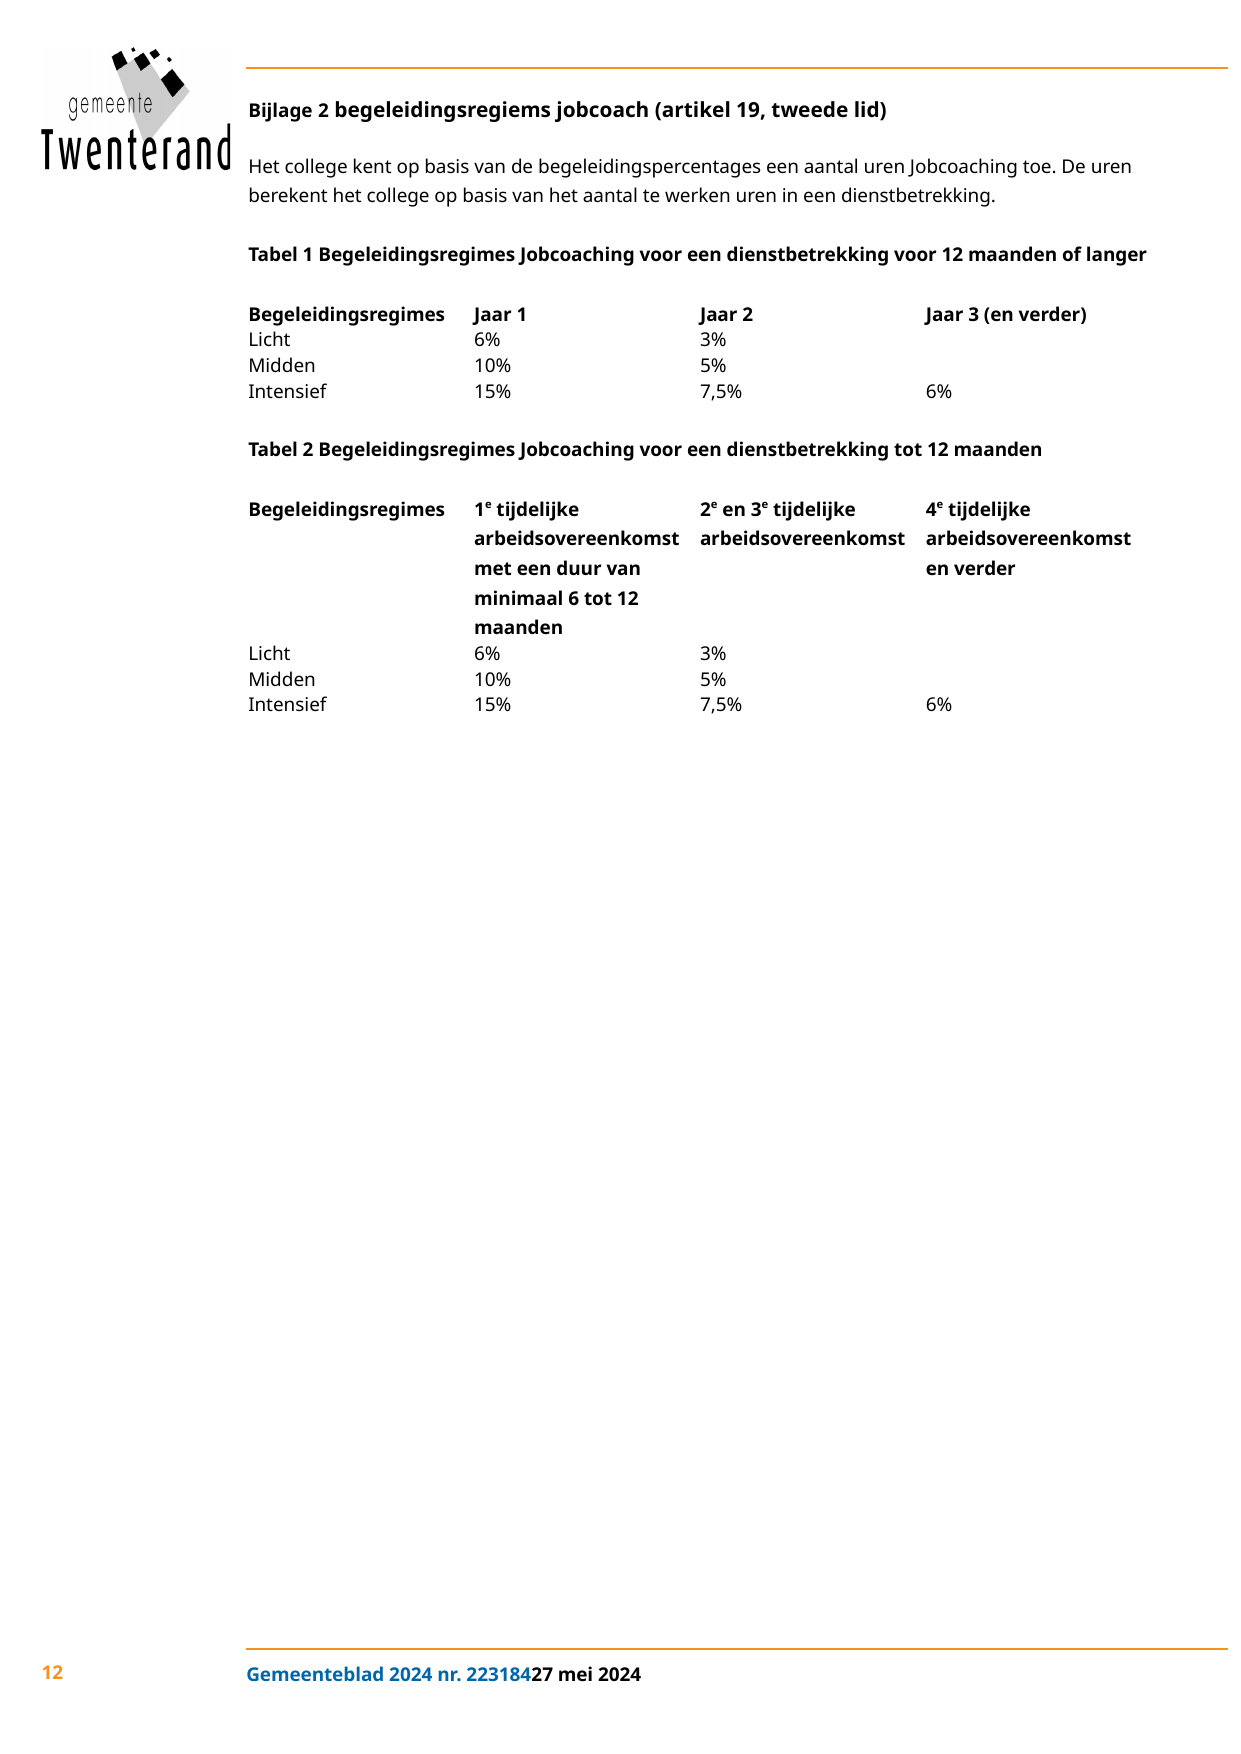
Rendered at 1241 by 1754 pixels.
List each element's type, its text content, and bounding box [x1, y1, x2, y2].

table_header Jaar 1 [474, 301, 700, 327]
table_cell 3% [700, 327, 926, 352]
table_cell Midden [248, 353, 474, 378]
table_cell 5% [700, 666, 926, 691]
table_header 1e tijdelijke arbeidsovereenkomst met een duur van minimaal 6 tot 12 maanden [474, 496, 700, 640]
picture [41, 47, 231, 172]
table_cell Intensief [248, 691, 474, 717]
table_cell 10% [474, 353, 700, 378]
table_cell Midden [248, 666, 474, 691]
table_cell [926, 327, 1152, 378]
table_cell 15% [474, 691, 700, 717]
table_cell 15% [474, 378, 700, 404]
text Bijlage 2 begeleidingsregiems jobcoach (artikel 19, tweede lid) [248, 95, 1152, 123]
table_cell 6% [474, 327, 700, 352]
table_cell Intensief [248, 378, 474, 404]
table_cell 7,5% [700, 691, 926, 717]
table_cell 6% [926, 378, 1152, 404]
table_cell 7,5% [700, 378, 926, 404]
table_header 2e en 3e tijdelijke arbeidsovereenkomst [700, 496, 926, 640]
table_cell [926, 640, 1152, 691]
text Het college kent op basis van de begeleidingspercentages een aantal uren Jobcoaching toe. De uren berekent het college op basis van het aantal te werken uren in een dienstbetrekking. [248, 153, 1152, 208]
table_header Begeleidingsregimes [248, 301, 474, 327]
table_cell Licht [248, 327, 474, 352]
table_cell 6% [474, 640, 700, 666]
table_header 4e tijdelijke arbeidsovereenkomst en verder [926, 496, 1152, 640]
text Tabel 2 Begeleidingsregimes Jobcoaching voor een dienstbetrekking tot 12 maanden [248, 437, 1152, 462]
table_cell 6% [926, 691, 1152, 717]
table_cell 3% [700, 640, 926, 666]
table_cell 5% [700, 353, 926, 378]
table_cell 10% [474, 666, 700, 691]
table_header Jaar 3 (en verder) [926, 301, 1152, 327]
text Tabel 1 Begeleidingsregimes Jobcoaching voor een dienstbetrekking voor 12 maanden of langer [248, 242, 1152, 267]
table_header Jaar 2 [700, 301, 926, 327]
table_cell Licht [248, 640, 474, 666]
table_header Begeleidingsregimes [248, 496, 474, 640]
